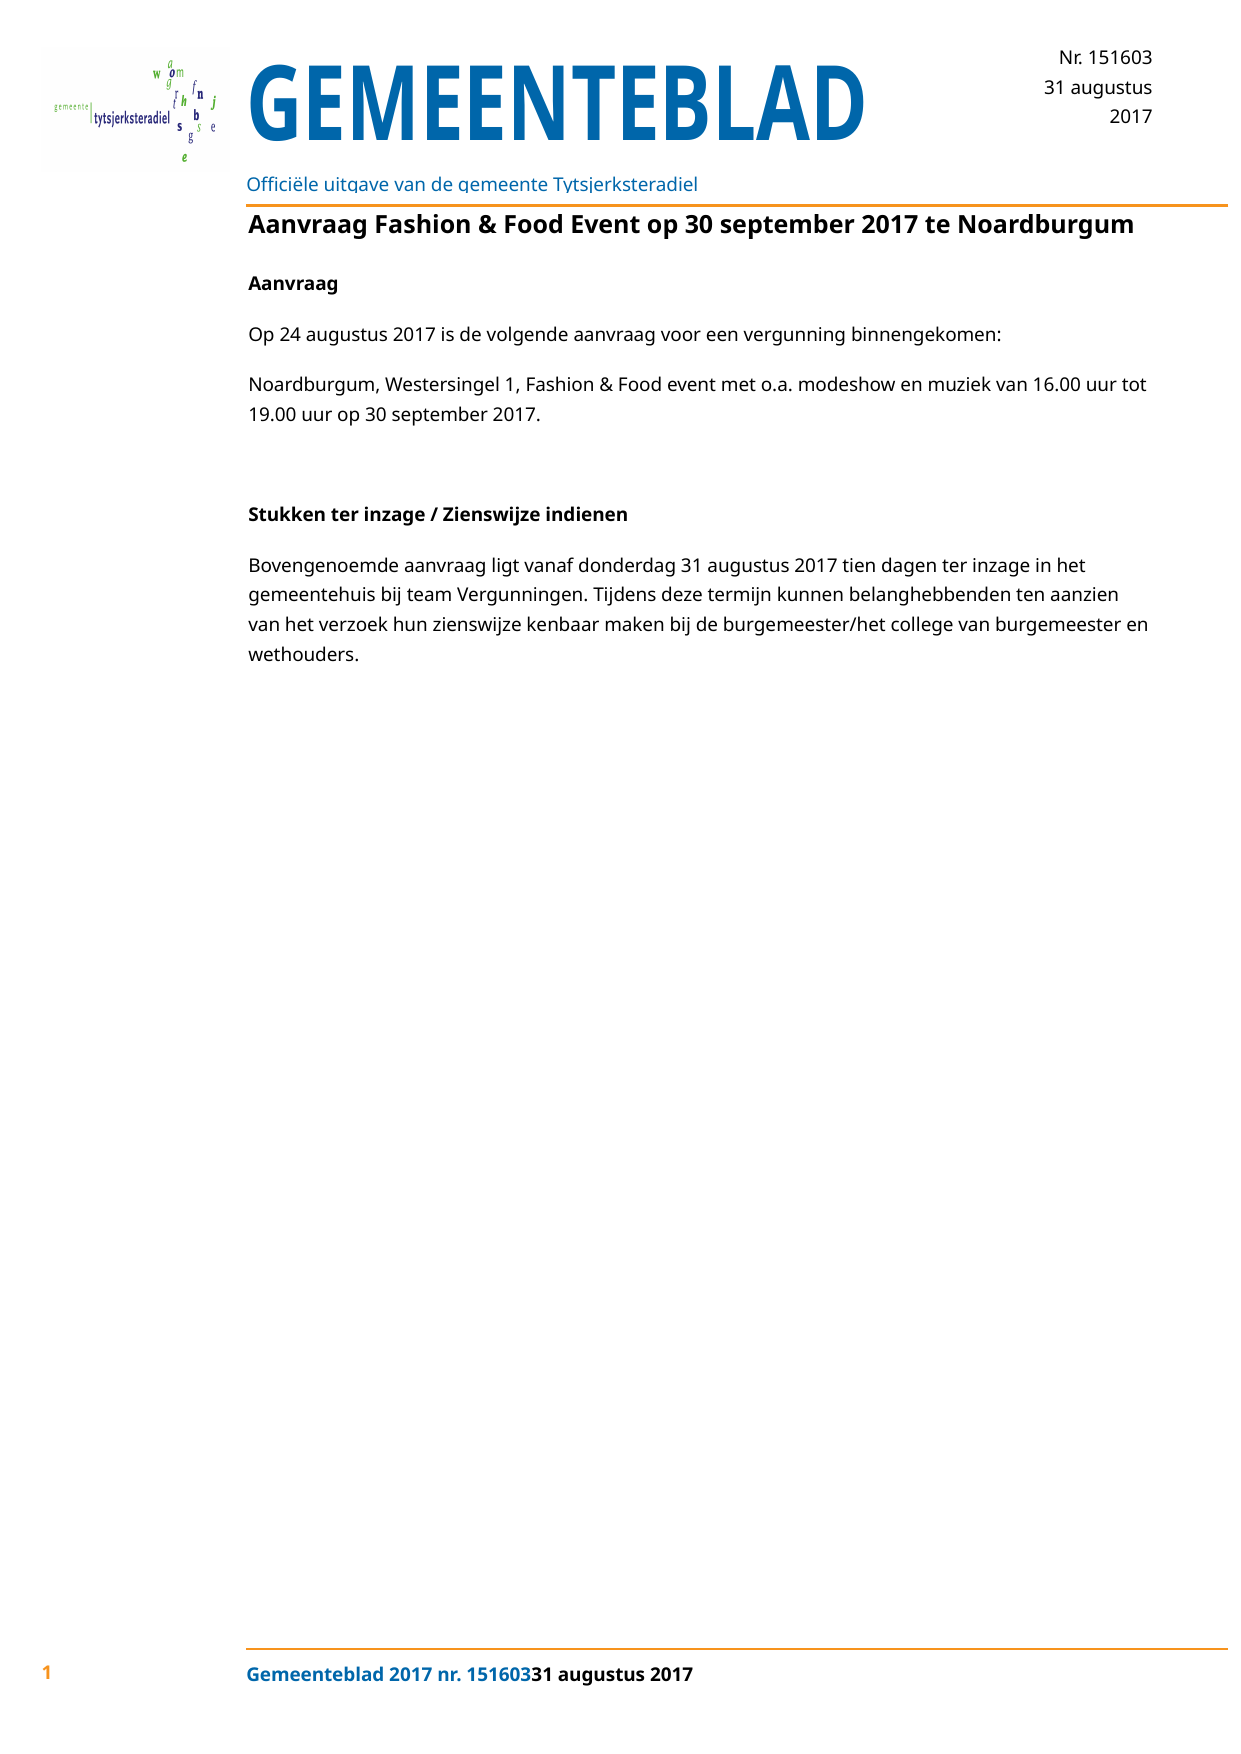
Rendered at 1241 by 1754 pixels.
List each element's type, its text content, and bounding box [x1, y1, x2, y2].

text Stukken ter inzage / Zienswijze indienen [248, 502, 1152, 527]
text Op 24 augustus 2017 is de volgende aanvraag voor een vergunning binnengekomen: [248, 321, 1152, 346]
text Aanvraag Fashion & Food Event op 30 september 2017 te Noardburgum [248, 207, 1152, 241]
picture [41, 47, 231, 172]
text Noardburgum, Westersingel 1, Fashion & Food event met o.a. modeshow en muziek van 16.00 uur tot 19.00 uur op 30 september 2017. [248, 371, 1152, 426]
text Bovengenoemde aanvraag ligt vanaf donderdag 31 augustus 2017 tien dagen ter inzage in het gemeentehuis bij team Vergunningen. Tijdens deze termijn kunnen belanghebbenden ten aanzien van het verzoek hun zienswijze kenbaar maken bij de burge­meester/het college van burgemeester en wethouders. [248, 552, 1152, 666]
text Aanvraag [248, 270, 1152, 296]
